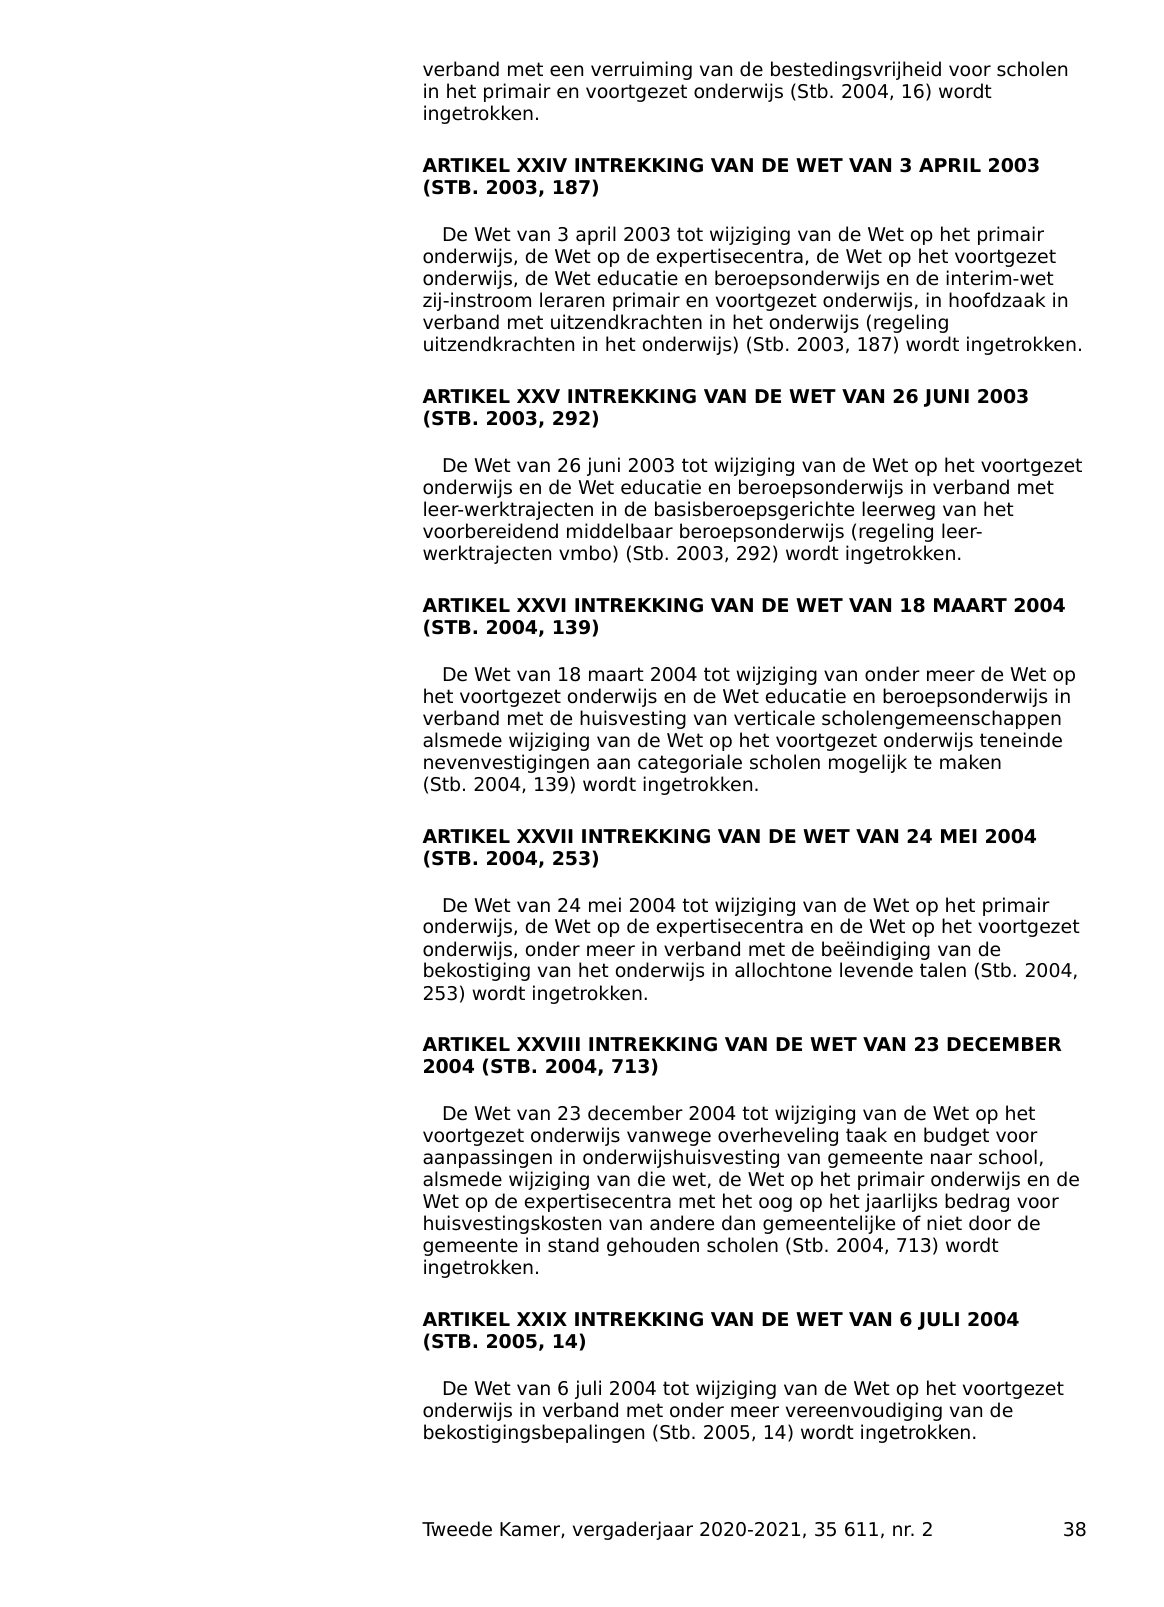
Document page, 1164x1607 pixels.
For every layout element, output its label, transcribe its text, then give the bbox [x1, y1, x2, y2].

subtitle ARTIKEL XXIX INTREKKING VAN DE WET VAN 6 JULI 2004 (STB. 2005, 14) [422, 1309, 1087, 1353]
text De Wet van 24 mei 2004 tot wijziging van de Wet op het primair onderwijs, de Wet op de expertisecentra en de Wet op het voortgezet onderwijs, onder meer in verband met de beëindiging van de bekostiging van het onderwijs in allochtone levende talen (Stb. 2004, 253) wordt ingetrokken. [422, 894, 1087, 1004]
text De Wet van 6 juli 2004 tot wijziging van de Wet op het voortgezet onderwijs in verband met onder meer vereenvoudiging van de bekostigingsbepalingen (Stb. 2005, 14) wordt ingetrokken. [422, 1378, 1087, 1444]
subtitle ARTIKEL XXVIII INTREKKING VAN DE WET VAN 23 DECEMBER 2004 (STB. 2004, 713) [422, 1034, 1087, 1078]
subtitle ARTIKEL XXVII INTREKKING VAN DE WET VAN 24 MEI 2004 (STB. 2004, 253) [422, 826, 1087, 869]
subtitle ARTIKEL XXVI INTREKKING VAN DE WET VAN 18 MAART 2004 (STB. 2004, 139) [422, 595, 1087, 639]
text verband met een verruiming van de bestedingsvrijheid voor scholen in het primair en voortgezet onderwijs (Stb. 2004, 16) wordt ingetrokken. [422, 59, 1087, 125]
text De Wet van 18 maart 2004 tot wijziging van onder meer de Wet op het voortgezet onderwijs en de Wet educatie en beroepsonderwijs in verband met de huisvesting van verticale scholengemeenschappen alsmede wijziging van de Wet op het voortgezet onderwijs teneinde nevenvestigingen aan categoriale scholen mogelijk te maken (Stb. 2004, 139) wordt ingetrokken. [422, 664, 1087, 796]
text De Wet van 3 april 2003 tot wijziging van de Wet op het primair onderwijs, de Wet op de expertisecentra, de Wet op het voortgezet onderwijs, de Wet educatie en beroepsonderwijs en de interim-wet zij-instroom leraren primair en voortgezet onderwijs, in hoofdzaak in verband met uitzendkrachten in het onderwijs (regeling uitzendkrachten in het onderwijs) (Stb. 2003, 187) wordt ingetrokken. [422, 224, 1087, 356]
subtitle ARTIKEL XXV INTREKKING VAN DE WET VAN 26 JUNI 2003 (STB. 2003, 292) [422, 386, 1087, 430]
text De Wet van 26 juni 2003 tot wijziging van de Wet op het voortgezet onderwijs en de Wet educatie en beroepsonderwijs in verband met leer-werktrajecten in de basisberoepsgerichte leerweg van het voorbereidend middelbaar beroepsonderwijs (regeling leer-werktrajecten vmbo) (Stb. 2003, 292) wordt ingetrokken. [422, 455, 1087, 565]
text De Wet van 23 december 2004 tot wijziging van de Wet op het voortgezet onderwijs vanwege overheveling taak en budget voor aanpassingen in onderwijshuisvesting van gemeente naar school, alsmede wijziging van die wet, de Wet op het primair onderwijs en de Wet op de expertisecentra met het oog op het jaarlijks bedrag voor huisvestingskosten van andere dan gemeentelijke of niet door de gemeente in stand gehouden scholen (Stb. 2004, 713) wordt ingetrokken. [422, 1103, 1087, 1279]
subtitle ARTIKEL XXIV INTREKKING VAN DE WET VAN 3 APRIL 2003 (STB. 2003, 187) [422, 155, 1087, 199]
